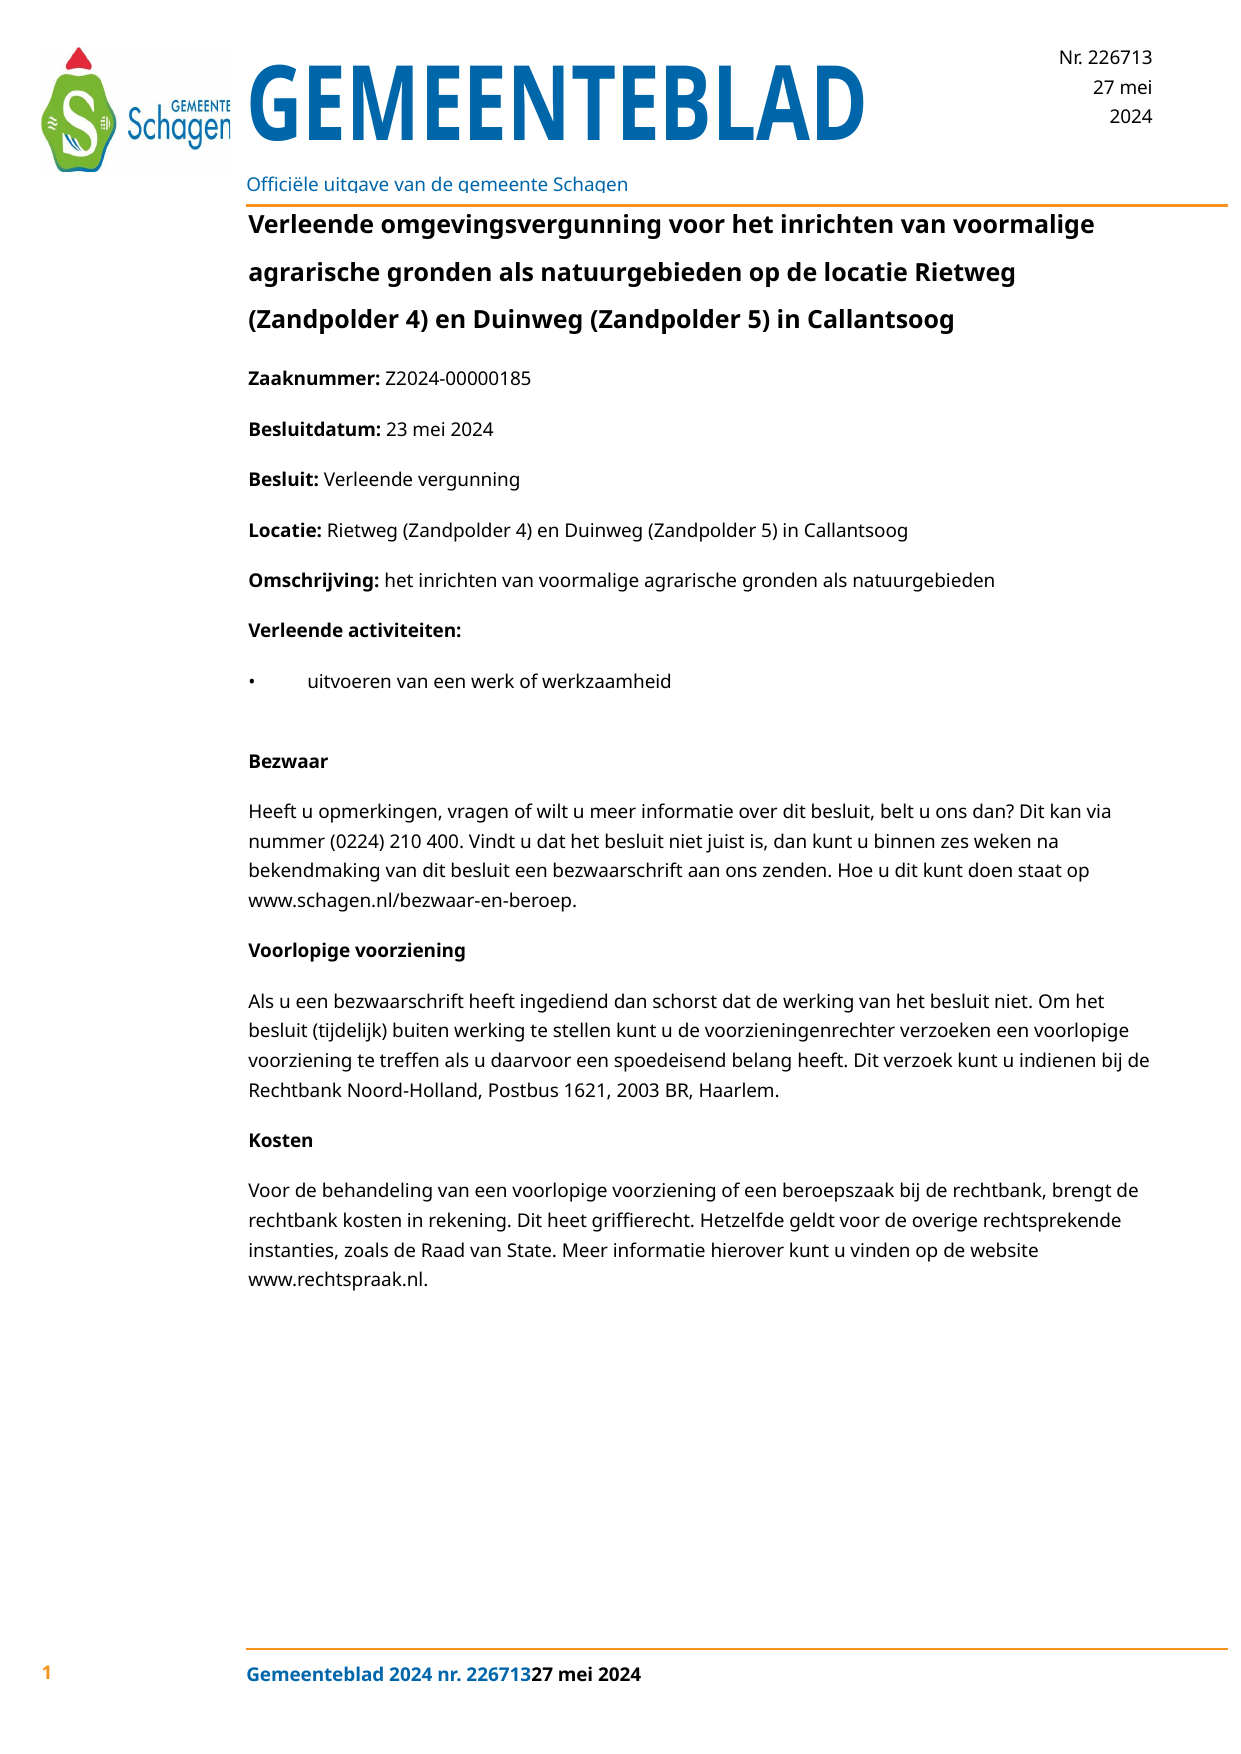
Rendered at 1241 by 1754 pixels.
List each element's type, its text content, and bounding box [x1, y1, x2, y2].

text Kosten [248, 1127, 1152, 1153]
text Heeft u opmerkingen, vragen of wilt u meer informatie over dit besluit, belt u ons dan? Dit kan via nummer (0224) 210 400. Vindt u dat het besluit niet juist is, dan kunt u binnen zes weken na bekendmaking van dit besluit een bezwaarschrift aan ons zenden. Hoe u dit kunt doen staat op www.schagen.nl/bezwaar-en-beroep. [248, 798, 1152, 913]
text Bezwaar [248, 748, 1152, 774]
text Voorlopige voorziening [248, 938, 1152, 963]
text Als u een bezwaarschrift heeft ingediend dan schorst dat de werking van het besluit niet. Om het besluit (tijdelijk) buiten werking te stellen kunt u de voorzieningenrechter verzoeken een voorlopige voorziening te treffen als u daarvoor een spoedeisend belang heeft. Dit verzoek kunt u indienen bij de Rechtbank Noord-Holland, Postbus 1621, 2003 BR, Haarlem. [248, 988, 1152, 1102]
picture [41, 47, 231, 172]
text Verleende omgevingsvergunning voor het inrichten van voormalige agrarische gronden als natuurgebieden op de locatie Rietweg (Zandpolder 4) en Duinweg (Zandpolder 5) in Callantsoog [248, 207, 1152, 336]
text Besluit: Verleende vergunning [248, 466, 1152, 492]
text Besluitdatum: 23 mei 2024 [248, 416, 1152, 442]
list uitvoeren van een werk of werkzaamheid [248, 668, 1152, 694]
text Locatie: Rietweg (Zandpolder 4) en Duinweg (Zandpolder 5) in Callantsoog [248, 517, 1152, 542]
text Omschrijving: het inrichten van voormalige agrarische gronden als natuurgebieden [248, 567, 1152, 593]
text Verleende activiteiten: [248, 618, 1152, 643]
text Zaaknummer: Z2024-00000185 [248, 366, 1152, 391]
text Voor de behandeling van een voorlopige voorziening of een beroepszaak bij de rechtbank, brengt de rechtbank kosten in rekening. Dit heet griffierecht. Hetzelfde geldt voor de overige rechtsprekende instanties, zoals de Raad van State. Meer informatie hierover kunt u vinden op de website www.rechtspraak.nl. [248, 1178, 1152, 1292]
